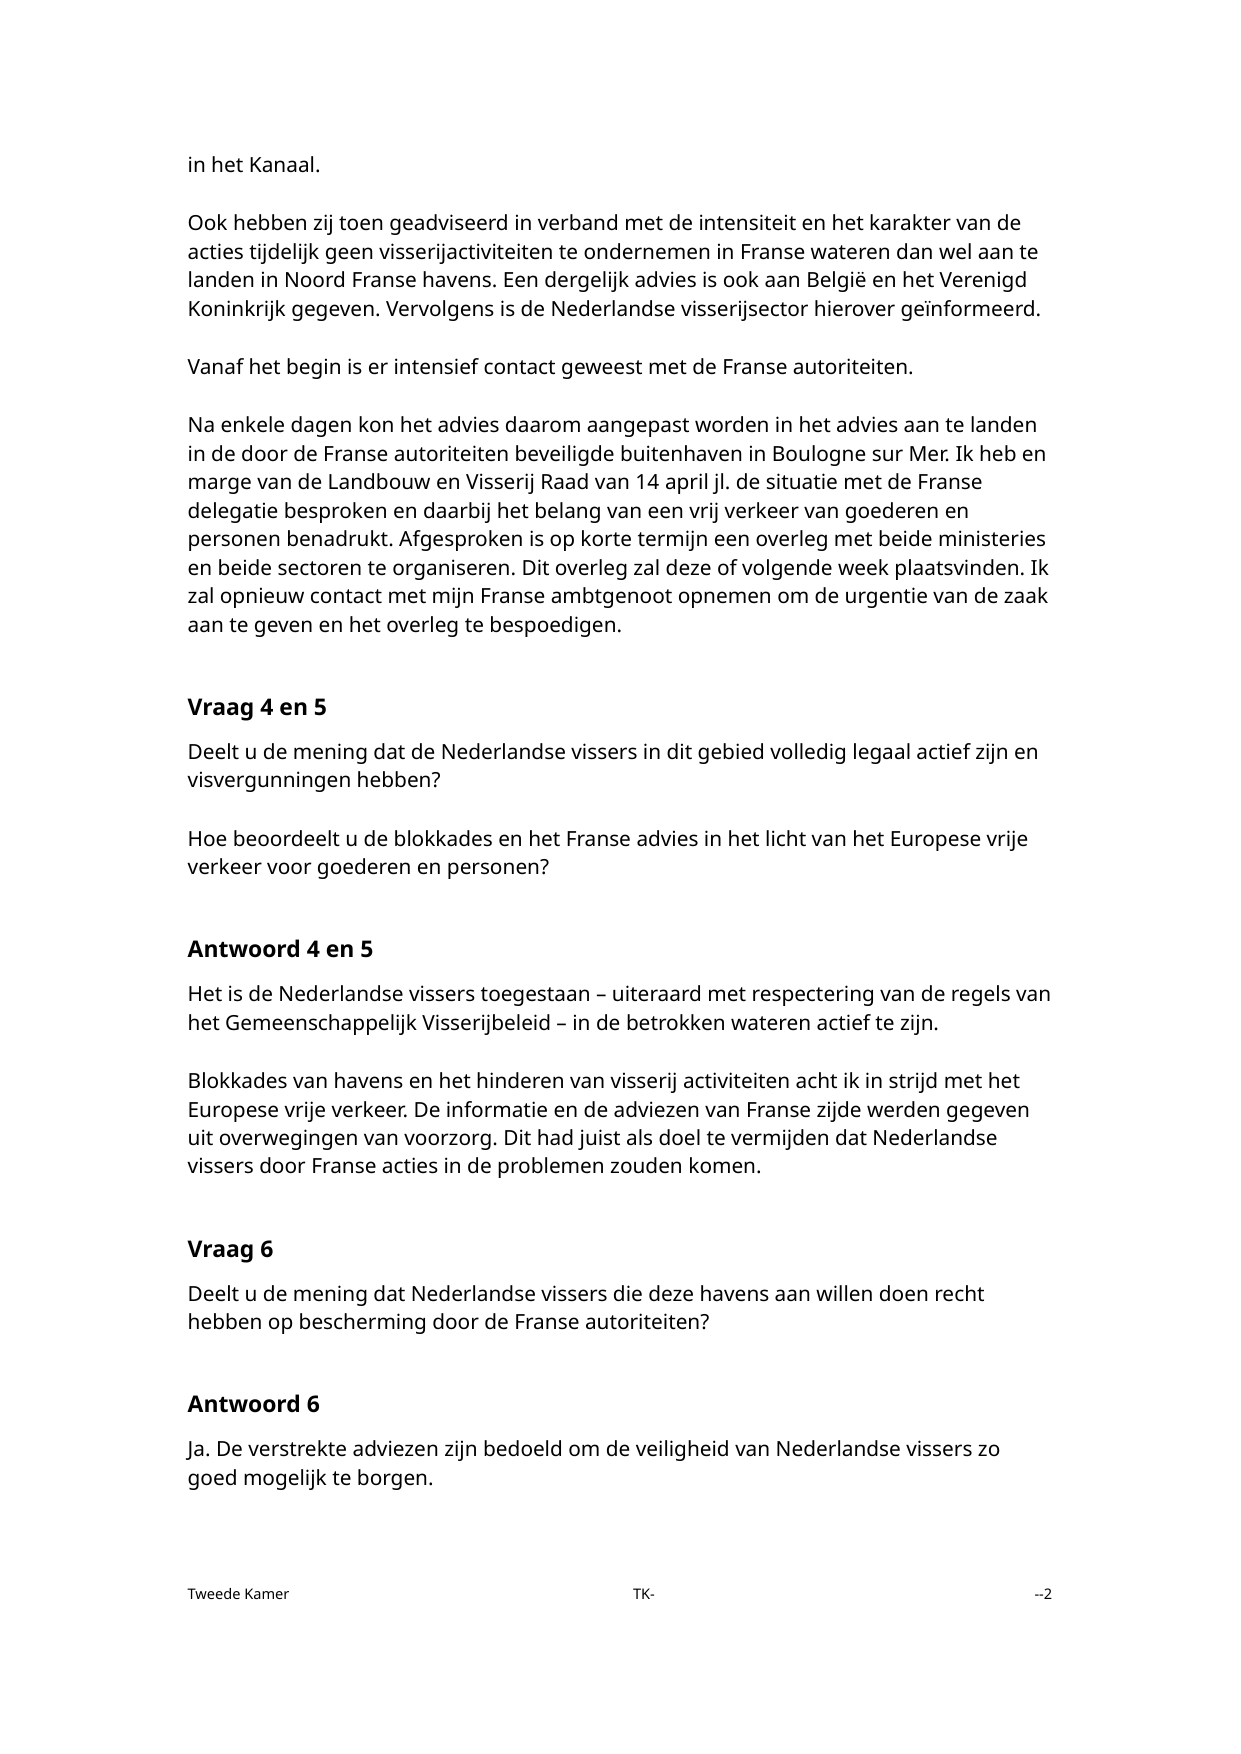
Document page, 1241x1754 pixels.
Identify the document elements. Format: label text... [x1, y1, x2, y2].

subtitle Vraag 6 [187, 1232, 1053, 1264]
text Blokkades van havens en het hinderen van visserij activiteiten acht ik in strijd met het Europese vrije verkeer. De informatie en de adviezen van Franse zijde werden gegeven uit overwegingen van voorzorg. Dit had juist als doel te vermijden dat Nederlandse vissers door Franse acties in de problemen zouden komen. [187, 1066, 1053, 1180]
text Het is de Nederlandse vissers toegestaan – uiteraard met respectering van de regels van het Gemeenschappelijk Visserijbeleid – in de betrokken wateren actief te zijn. [187, 979, 1053, 1036]
text Deelt u de mening dat de Nederlandse vissers in dit gebied volledig legaal actief zijn en visvergunningen hebben? [187, 737, 1053, 794]
subtitle Vraag 4 en 5 [187, 691, 1053, 722]
text Ja. De verstrekte adviezen zijn bedoeld om de veiligheid van Nederlandse vissers zo goed mogelijk te borgen. [187, 1434, 1053, 1491]
text Deelt u de mening dat Nederlandse vissers die deze havens aan willen doen recht hebben op bescherming door de Franse autoriteiten? [187, 1279, 1053, 1336]
text in het Kanaal. [187, 150, 1053, 178]
subtitle Antwoord 6 [187, 1388, 1053, 1419]
subtitle Antwoord 4 en 5 [187, 933, 1053, 964]
text Na enkele dagen kon het advies daarom aangepast worden in het advies aan te landen in de door de Franse autoriteiten beveiligde buitenhaven in Boulogne sur Mer. Ik heb en marge van de Landbouw en Visserij Raad van 14 april jl. de situatie met de Franse delegatie besproken en daarbij het belang van een vrij verkeer van goederen en personen benadrukt. Afgesproken is op korte termijn een overleg met beide ministeries en beide sectoren te organiseren. Dit overleg zal deze of volgende week plaatsvinden. Ik zal opnieuw contact met mijn Franse ambtgenoot opnemen om de urgentie van de zaak aan te geven en het overleg te bespoedigen. [187, 411, 1053, 638]
text Vanaf het begin is er intensief contact geweest met de Franse autoriteiten. [187, 352, 1053, 381]
text Hoe beoordeelt u de blokkades en het Franse advies in het licht van het Europese vrije verkeer voor goederen en personen? [187, 824, 1053, 881]
text Ook hebben zij toen geadviseerd in verband met de intensiteit en het karakter van de acties tijdelijk geen visserijactiviteiten te ondernemen in Franse wateren dan wel aan te landen in Noord Franse havens. Een dergelijk advies is ook aan België en het Verenigd Koninkrijk gegeven. Vervolgens is de Nederlandse visserijsector hierover geïnformeerd. [187, 208, 1053, 322]
